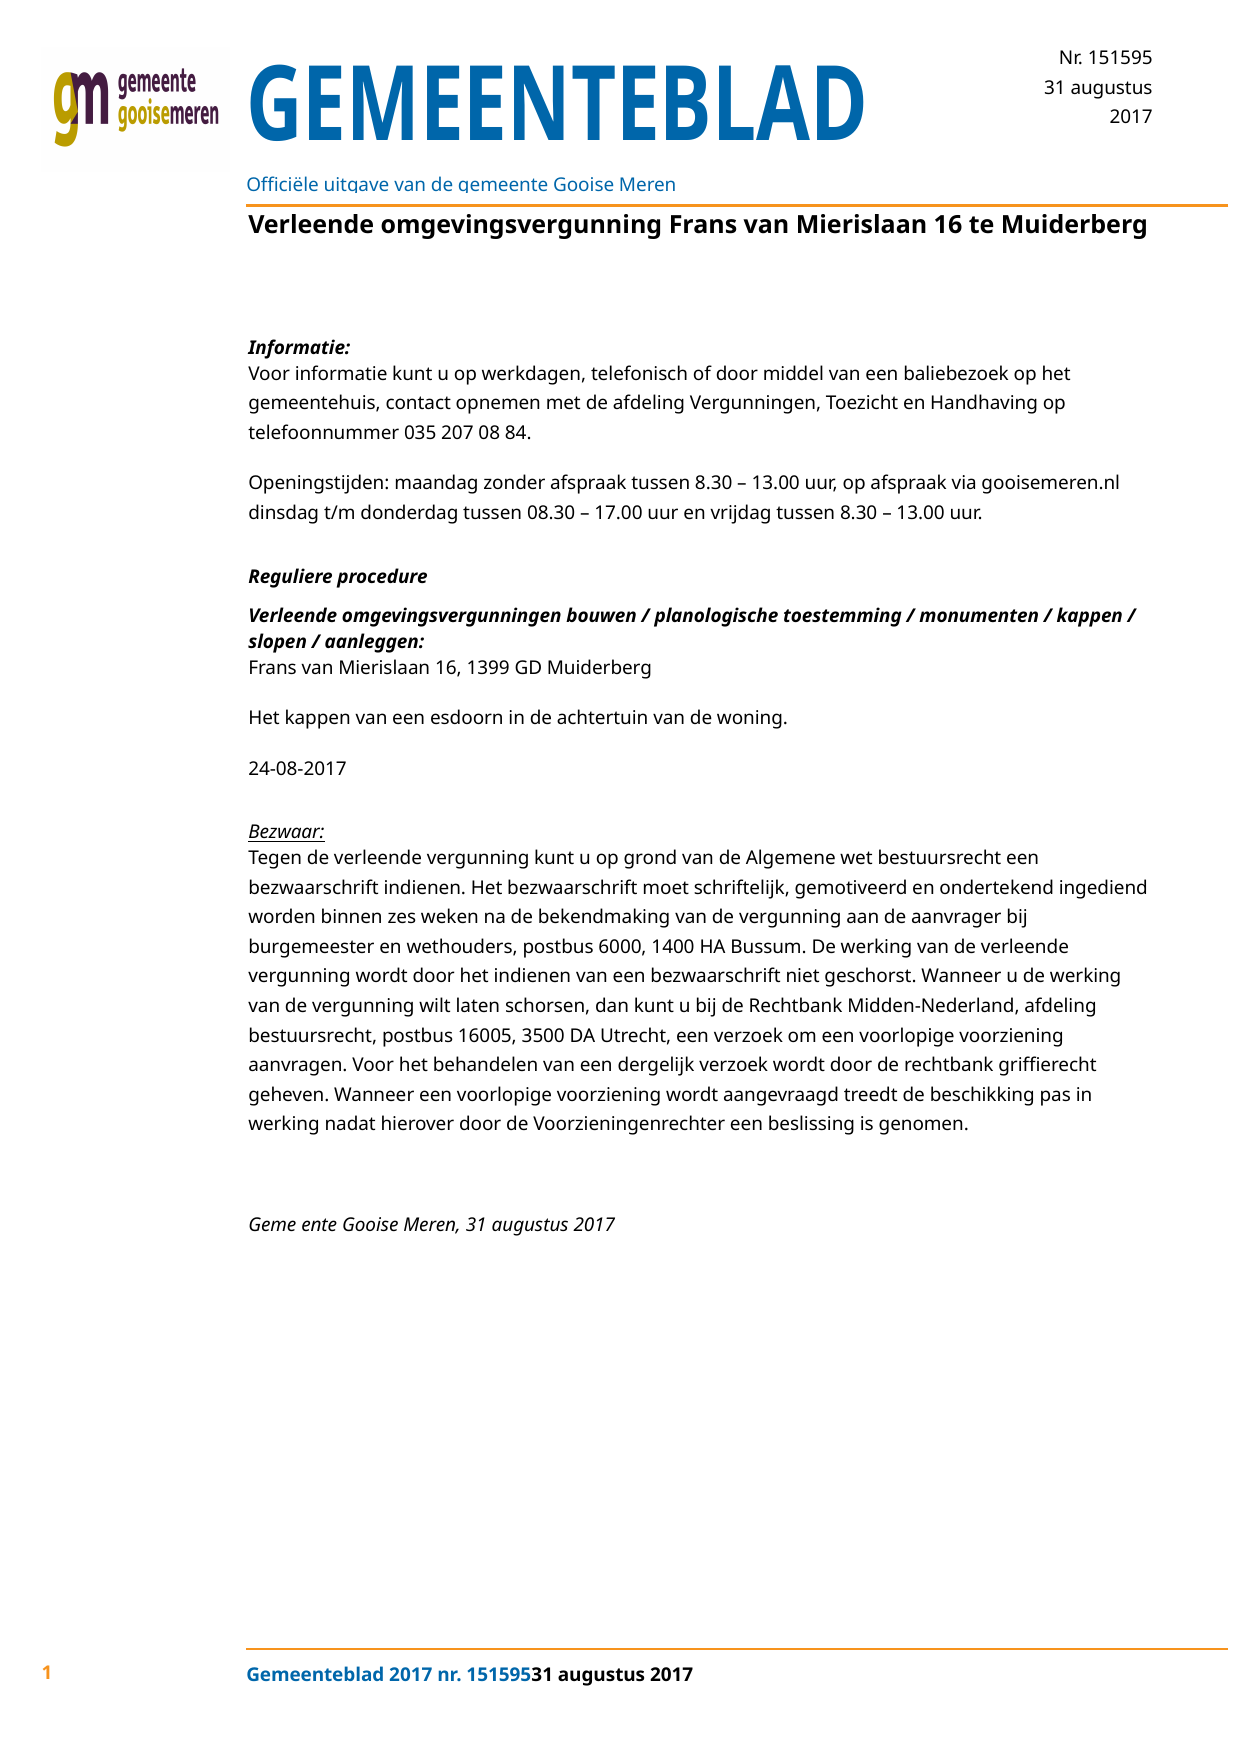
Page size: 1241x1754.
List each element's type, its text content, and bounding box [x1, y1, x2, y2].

text Verleende omgevingsvergunningen bouwen / planologische toestemming / monumenten / kappen / slopen / aanleggen: [248, 602, 1152, 654]
text Geme ente Gooise Meren, 31 augustus 2017 [248, 1211, 1152, 1237]
text Reguliere procedure [248, 563, 1152, 589]
text 24-08-2017 [248, 755, 1152, 780]
text Tegen de verleende vergunning kunt u op grond van de Algemene wet bestuursrecht een bezwaarschrift indienen. Het bezwaarschrift moet schriftelijk, gemotiveerd en ondertekend ingediend worden binnen zes weken na de bekendmaking van de vergunning aan de aanvrager bij burgemeester en wethouders, postbus 6000, 1400 HA Bussum. De werking van de verleende vergunning wordt door het indienen van een bezwaarschrift niet geschorst. Wanneer u de werking van de vergunning wilt laten schorsen, dan kunt u bij de Rechtbank Midden-Nederland, afdeling bestuursrecht, postbus 16005, 3500 DA Utrecht, een verzoek om een voorlopige voorziening aanvragen. Voor het behandelen van een dergelijk verzoek wordt door de rechtbank griffierecht geheven. Wanneer een voorlopige voorziening wordt aangevraagd treedt de beschikking pas in werking nadat hierover door de Voorzieningenrechter een beslissing is genomen. [248, 844, 1152, 1136]
text Openingstijden: maandag zonder afspraak tussen 8.30 – 13.00 uur, op afspraak via gooisemeren.nl dinsdag t/m donderdag tussen 08.30 – 17.00 uur en vrijdag tussen 8.30 – 13.00 uur. [248, 469, 1152, 525]
text Bezwaar: [248, 819, 1152, 844]
text Voor informatie kunt u op werkdagen, telefonisch of door middel van een baliebezoek op het gemeentehuis, contact opnemen met de afdeling Vergunningen, Toezicht en Handhaving op telefoonnummer 035 207 08 84. [248, 360, 1152, 445]
picture [41, 47, 231, 172]
text Frans van Mierislaan 16, 1399 GD Muiderberg [248, 654, 1152, 679]
text Verleende omgevingsvergunning Frans van Mierislaan 16 te Muiderberg [248, 207, 1152, 241]
text Het kappen van een esdoorn in de achtertuin van de woning. [248, 704, 1152, 730]
text Informatie: [248, 334, 1152, 360]
